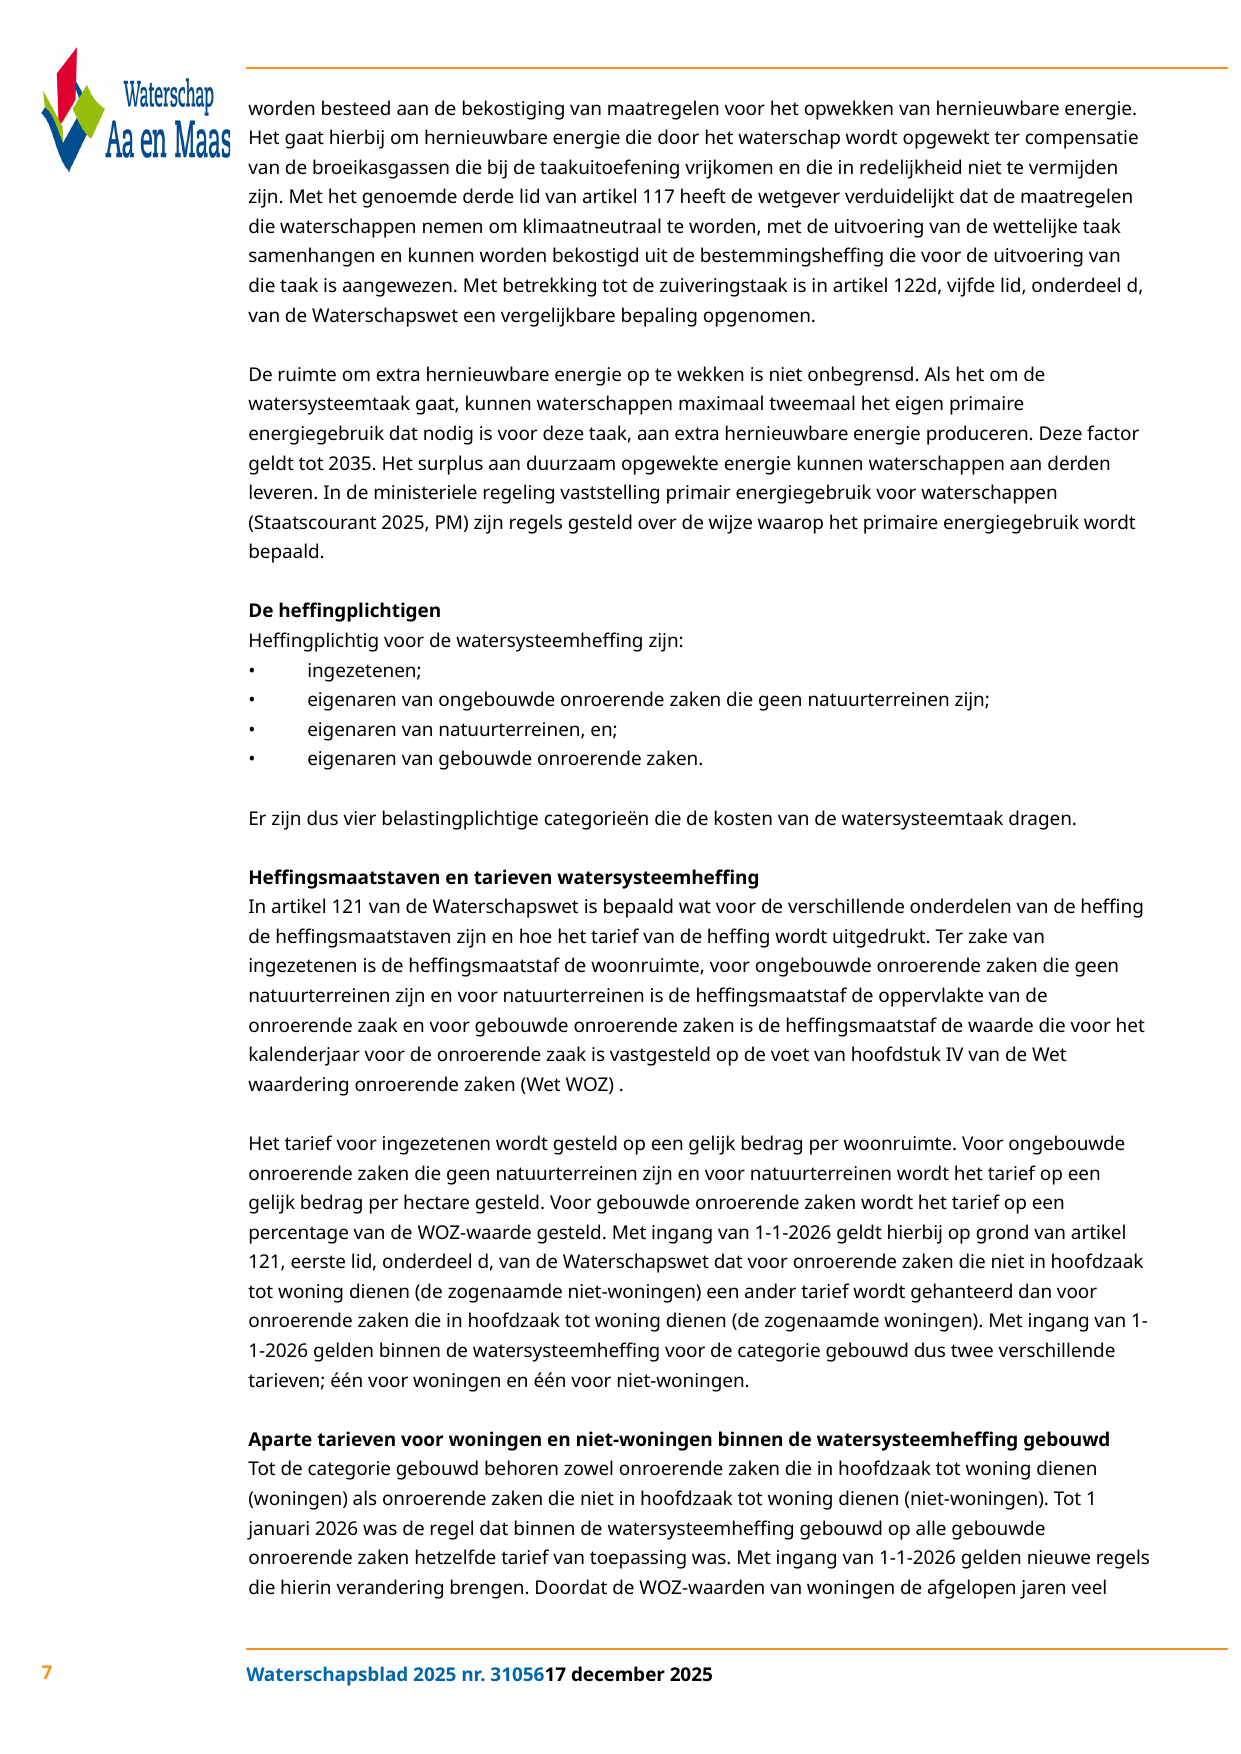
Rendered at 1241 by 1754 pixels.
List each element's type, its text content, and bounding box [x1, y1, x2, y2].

text De heffingplichtigen [248, 598, 1152, 623]
picture [41, 47, 231, 172]
list eigenaren van gebouwde onroerende zaken. [248, 746, 1152, 771]
text Heffingsmaatstaven en tarieven watersysteemheffing [248, 864, 1152, 890]
text De ruimte om extra hernieuwbare energie op te wekken is niet onbegrensd. Als het om de watersysteemtaak gaat, kunnen waterschappen maximaal tweemaal het eigen primaire energiegebruik dat nodig is voor deze taak, aan extra hernieuwbare energie produceren. Deze factor geldt tot 2035. Het surplus aan duurzaam opgewekte energie kunnen waterschappen aan derden leveren. In de ministeriele regeling vaststelling primair energiegebruik voor waterschappen (Staatscourant 2025, PM) zijn regels gesteld over de wijze waarop het primaire energiegebruik wordt bepaald. [248, 361, 1152, 564]
text worden besteed aan de bekostiging van maatregelen voor het opwekken van hernieuwbare energie. Het gaat hierbij om hernieuwbare energie die door het waterschap wordt opgewekt ter compensatie van de broeikasgassen die bij de taakuitoefening vrijkomen en die in redelijkheid niet te vermijden zijn. Met het genoemde derde lid van artikel 117 heeft de wetgever verduidelijkt dat de maatregelen die waterschappen nemen om klimaatneutraal te worden, met de uitvoering van de wettelijke taak samenhangen en kunnen worden bekostigd uit de bestemmingsheffing die voor de uitvoering van die taak is aangewezen. Met betrekking tot de zuiveringstaak is in artikel 122d, vijfde lid, onderdeel d, van de Waterschapswet een vergelijkbare bepaling opgenomen. [248, 95, 1152, 328]
list eigenaren van natuurterreinen, en; [248, 716, 1152, 742]
list ingezetenen; [248, 657, 1152, 683]
text In artikel 121 van de Waterschapswet is bepaald wat voor de verschillende onderdelen van de heffing de heffingsmaatstaven zijn en hoe het tarief van de heffing wordt uitgedrukt. Ter zake van ingezetenen is de heffingsmaatstaf de woonruimte, voor ongebouwde onroerende zaken die geen natuurterreinen zijn en voor natuurterreinen is de heffingsmaatstaf de oppervlakte van de onroerende zaak en voor gebouwde onroerende zaken is de heffingsmaatstaf de waarde die voor het kalenderjaar voor de onroerende zaak is vastgesteld op de voet van hoofdstuk IV van de Wet waardering onroerende zaken (Wet WOZ) . [248, 893, 1152, 1097]
text Het tarief voor ingezetenen wordt gesteld op een gelijk bedrag per woonruimte. Voor ongebouwde onroerende zaken die geen natuurterreinen zijn en voor natuurterreinen wordt het tarief op een gelijk bedrag per hectare gesteld. Voor gebouwde onroerende zaken wordt het tarief op een percentage van de WOZ-waarde gesteld. Met ingang van 1-1-2026 geldt hierbij op grond van artikel 121, eerste lid, onderdeel d, van de Waterschapswet dat voor onroerende zaken die niet in hoofdzaak tot woning dienen (de zogenaamde niet-woningen) een ander tarief wordt gehanteerd dan voor onroerende zaken die in hoofdzaak tot woning dienen (de zogenaamde woningen). Met ingang van 1-1-2026 gelden binnen de watersysteemheffing voor de categorie gebouwd dus twee verschillende tarieven; één voor woningen en één voor niet-woningen. [248, 1130, 1152, 1393]
list eigenaren van ongebouwde onroerende zaken die geen natuurterreinen zijn; [248, 686, 1152, 712]
text Aparte tarieven voor woningen en niet-woningen binnen de watersysteemheffing gebouwd [248, 1426, 1152, 1452]
text Heffingplichtig voor de watersysteemheffing zijn: [248, 627, 1152, 653]
text Er zijn dus vier belastingplichtige categorieën die de kosten van de watersysteemtaak dragen. [248, 805, 1152, 831]
text Tot de categorie gebouwd behoren zowel onroerende zaken die in hoofdzaak tot woning dienen (woningen) als onroerende zaken die niet in hoofdzaak tot woning dienen (niet-woningen). Tot 1 januari 2026 was de regel dat binnen de watersysteemheffing gebouwd op alle gebouwde onroerende zaken hetzelfde tarief van toepassing was. Met ingang van 1-1-2026 gelden nieuwe regels die hierin verandering brengen. Doordat de WOZ-waarden van woningen de afgelopen jaren veel [248, 1456, 1152, 1600]
